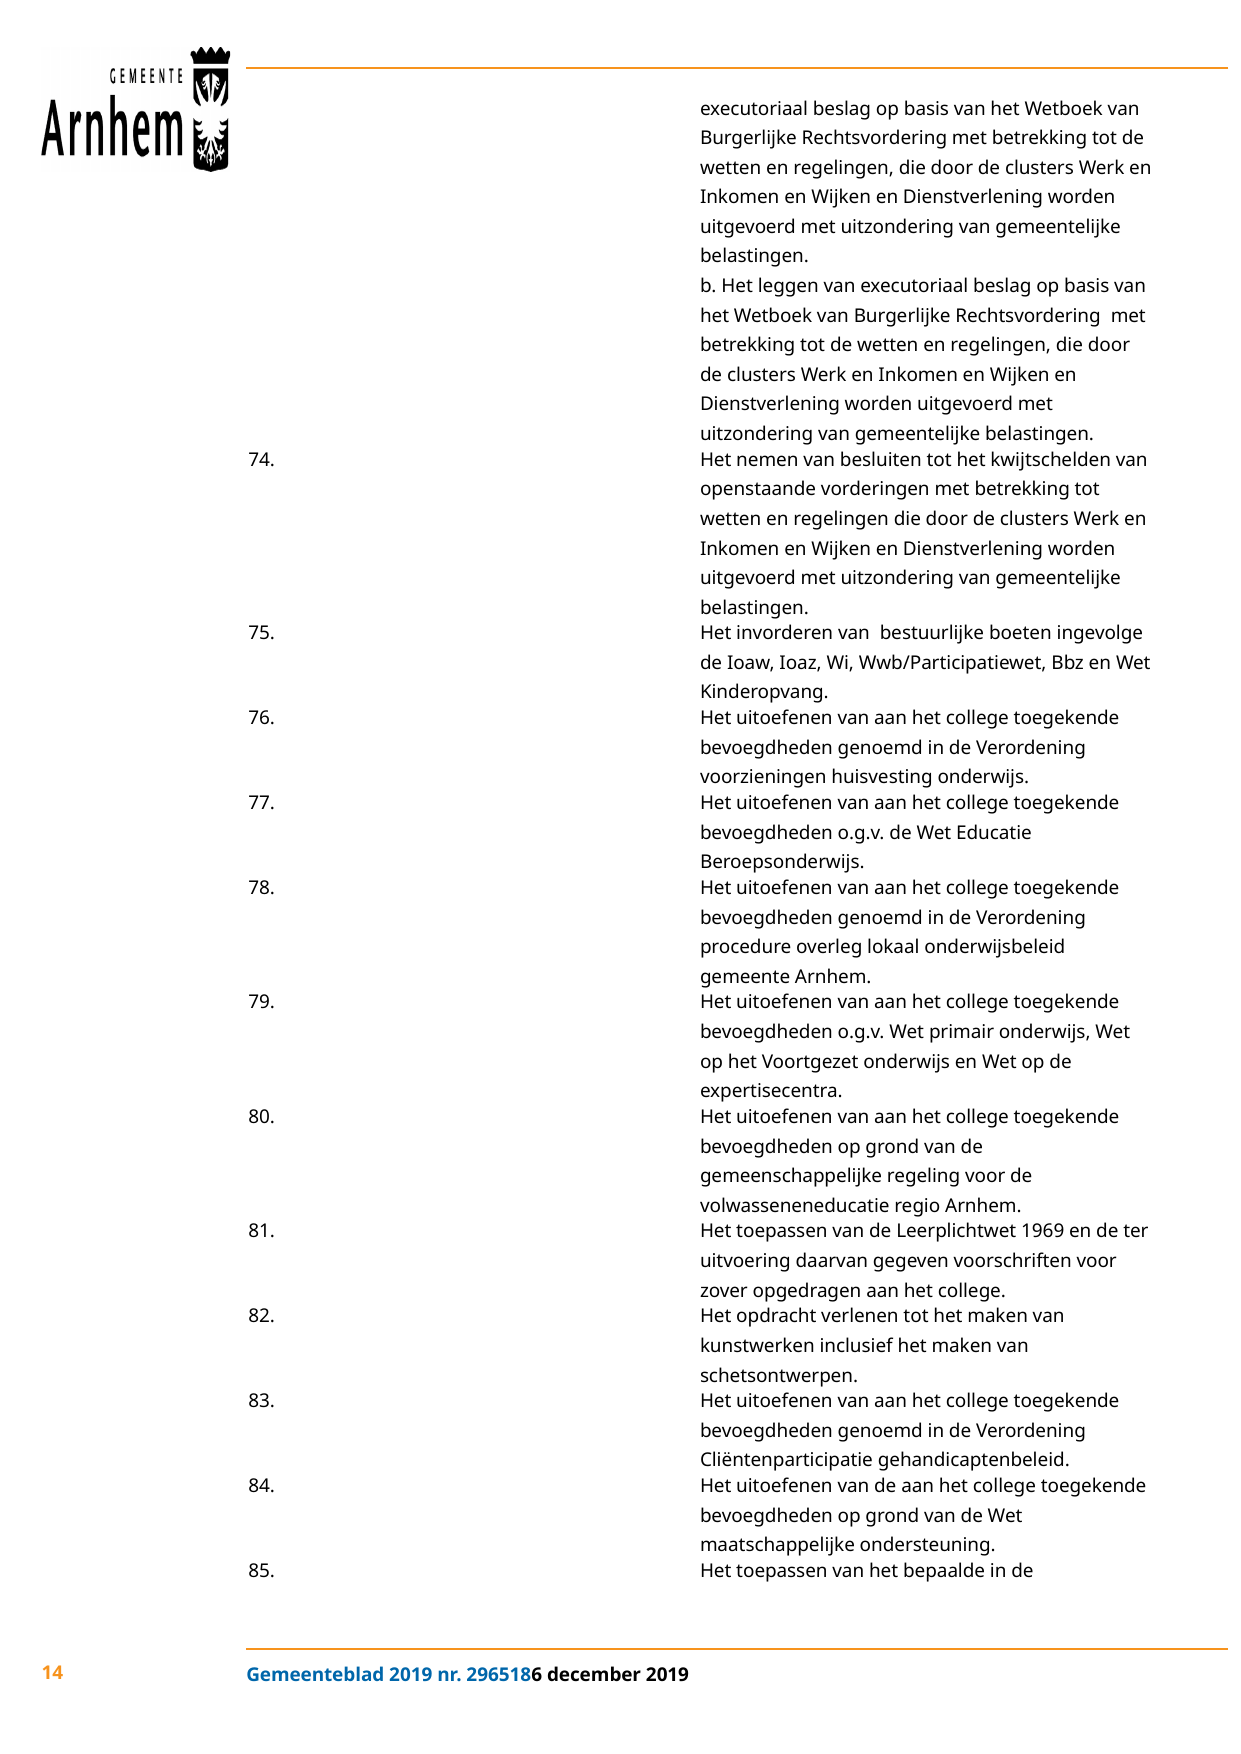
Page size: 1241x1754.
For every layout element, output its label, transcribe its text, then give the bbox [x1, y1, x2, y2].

table_cell 76. [248, 705, 700, 789]
table_cell Het nemen van besluiten tot het kwijtschelden van openstaande vorderingen met betrekking tot wetten en regelingen die door de clusters Werk en Inkomen en Wijken en Dienstverlening worden uitgevoerd met uitzondering van gemeentelijke belastingen. [700, 446, 1152, 619]
table_cell Het uitoefenen van aan het college toegekende bevoegdheden genoemd in de Verordening voorzieningen huisvesting onderwijs. [700, 705, 1152, 789]
table_cell executoriaal beslag op basis van het Wetboek van Burgerlijke Rechtsvordering met betrekking tot de wetten en regelingen, die door de clusters Werk en Inkomen en Wijken en Dienstverlening worden uitgevoerd met uitzondering van gemeentelijke belastingen. b. Het leggen van executoriaal beslag op basis van het Wetboek van Burgerlijke Rechtsvordering met betrekking tot de wetten en regelingen, die door de clusters Werk en Inkomen en Wijken en Dienstverlening worden uitgevoerd met uitzondering van gemeentelijke belastingen. [700, 95, 1152, 446]
table_cell [248, 95, 700, 446]
table_cell Het toepassen van het bepaalde in de [700, 1557, 1152, 1583]
picture [41, 47, 231, 172]
table_cell 84. [248, 1473, 700, 1557]
table_cell 77. [248, 789, 700, 874]
table_cell 78. [248, 874, 700, 989]
table_cell Het uitoefenen van de aan het college toegekende bevoegdheden op grond van de Wet maatschappelijke ondersteuning. [700, 1473, 1152, 1557]
table_cell Het uitoefenen van aan het college toegekende bevoegdheden o.g.v. de Wet Educatie Beroepsonderwijs. [700, 789, 1152, 874]
table_cell 85. [248, 1557, 700, 1583]
table_cell 80. [248, 1103, 700, 1218]
table_cell Het opdracht verlenen tot het maken van kunstwerken inclusief het maken van schetsontwerpen. [700, 1303, 1152, 1387]
table_cell Het uitoefenen van aan het college toegekende bevoegdheden op grond van de gemeenschappelijke regeling voor de volwasseneneducatie regio Arnhem. [700, 1103, 1152, 1218]
table_cell Het invorderen van bestuurlijke boeten ingevolge de Ioaw, Ioaz, Wi, Wwb/Participatiewet, Bbz en Wet Kinderopvang. [700, 620, 1152, 704]
table_cell 81. [248, 1218, 700, 1303]
table_cell 82. [248, 1303, 700, 1387]
table_cell Het toepassen van de Leerplichtwet 1969 en de ter uitvoering daarvan gegeven voorschriften voor zover opgedragen aan het college. [700, 1218, 1152, 1303]
table_cell 74. [248, 446, 700, 619]
table_cell 75. [248, 620, 700, 704]
table_cell Het uitoefenen van aan het college toegekende bevoegdheden genoemd in de Verordening Cliëntenparticipatie gehandicaptenbeleid. [700, 1388, 1152, 1472]
table_cell Het uitoefenen van aan het college toegekende bevoegdheden genoemd in de Verordening procedure overleg lokaal onderwijsbeleid gemeente Arnhem. [700, 874, 1152, 989]
table_cell 79. [248, 989, 700, 1103]
table_cell Het uitoefenen van aan het college toegekende bevoegdheden o.g.v. Wet primair onderwijs, Wet op het Voortgezet onderwijs en Wet op de expertisecentra. [700, 989, 1152, 1103]
table_cell 83. [248, 1388, 700, 1472]
